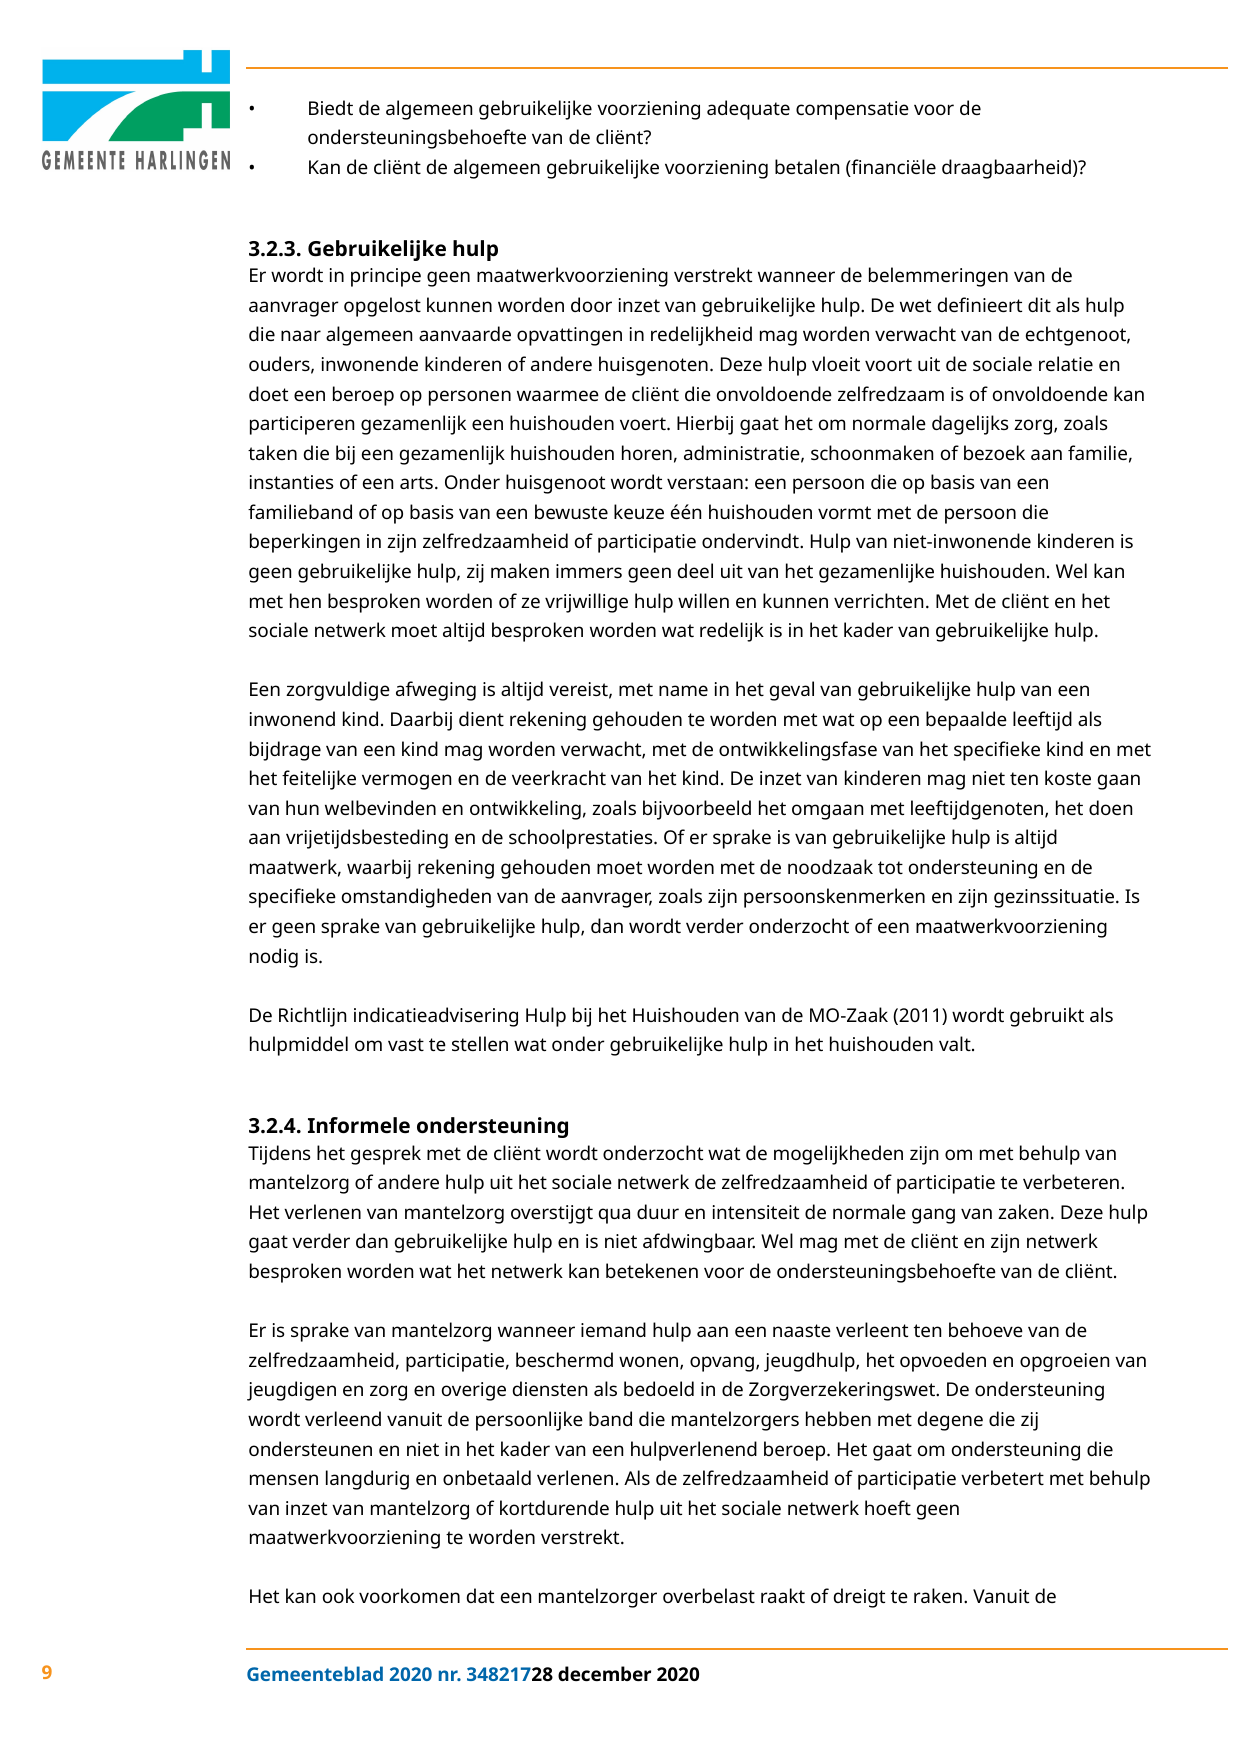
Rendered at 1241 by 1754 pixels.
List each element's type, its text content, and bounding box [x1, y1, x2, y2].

text Een zorgvuldige afweging is altijd vereist, met name in het geval van gebruikelijke hulp van een inwonend kind. Daarbij dient rekening gehouden te worden met wat op een bepaalde leeftijd als bijdrage van een kind mag worden verwacht, met de ontwikkelingsfase van het specifieke kind en met het feitelijke vermogen en de veerkracht van het kind. De inzet van kinderen mag niet ten koste gaan van hun welbevinden en ontwikkeling, zoals bijvoorbeeld het omgaan met leeftijdgenoten, het doen aan vrijetijdsbesteding en de schoolprestaties. Of er sprake is van gebruikelijke hulp is altijd maatwerk, waarbij rekening gehouden moet worden met de noodzaak tot ondersteuning en de specifieke omstandigheden van de aanvrager, zoals zijn persoonskenmerken en zijn gezinssituatie. Is er geen sprake van gebruikelijke hulp, dan wordt verder onderzocht of een maatwerkvoorziening nodig is. [248, 677, 1152, 968]
list Biedt de algemeen gebruikelijke voorziening adequate compensatie voor de ondersteuningsbehoefte van de cliënt? [248, 95, 1152, 150]
text Er is sprake van mantelzorg wanneer iemand hulp aan een naaste verleent ten behoeve van de zelfredzaamheid, participatie, beschermd wonen, opvang, jeugdhulp, het opvoeden en opgroeien van jeugdigen en zorg en overige diensten als bedoeld in de Zorgverzekeringswet. De ondersteuning wordt verleend vanuit de persoonlijke band die mantelzorgers hebben met degene die zij ondersteunen en niet in het kader van een hulpverlenend beroep. Het gaat om ondersteuning die mensen langdurig en onbetaald verlenen. Als de zelfredzaamheid of participatie verbetert met behulp van inzet van mantelzorg of kortdurende hulp uit het sociale netwerk hoeft geen maatwerkvoorziening te worden verstrekt. [248, 1317, 1152, 1550]
text 3.2.3. Gebruikelijke hulp [248, 234, 1152, 262]
list Kan de cliënt de algemeen gebruikelijke voorziening betalen (financiële draagbaarheid)? [248, 154, 1152, 180]
text Het kan ook voorkomen dat een mantelzorger overbelast raakt of dreigt te raken. Vanuit de [248, 1584, 1152, 1609]
text Er wordt in principe geen maatwerkvoorziening verstrekt wanneer de belemmeringen van de aanvrager opgelost kunnen worden door inzet van gebruikelijke hulp. De wet definieert dit als hulp die naar algemeen aanvaarde opvattingen in redelijkheid mag worden verwacht van de echtgenoot, ouders, inwonende kinderen of andere huisgenoten. Deze hulp vloeit voort uit de sociale relatie en doet een beroep op personen waarmee de cliënt die onvoldoende zelfredzaam is of onvoldoende kan participeren gezamenlijk een huishouden voert. Hierbij gaat het om normale dagelijks zorg, zoals taken die bij een gezamenlijk huishouden horen, administratie, schoonmaken of bezoek aan familie, instanties of een arts. Onder huisgenoot wordt verstaan: een persoon die op basis van een familieband of op basis van een bewuste keuze één huishouden vormt met de persoon die beperkingen in zijn zelfredzaamheid of participatie ondervindt. Hulp van niet-inwonende kinderen is geen gebruikelijke hulp, zij maken immers geen deel uit van het gezamenlijke huishouden. Wel kan met hen besproken worden of ze vrijwillige hulp willen en kunnen verrichten. Met de cliënt en het sociale netwerk moet altijd besproken worden wat redelijk is in het kader van gebruikelijke hulp. [248, 262, 1152, 643]
text Tijdens het gesprek met de cliënt wordt onderzocht wat de mogelijkheden zijn om met behulp van mantelzorg of andere hulp uit het sociale netwerk de zelfredzaamheid of participatie te verbeteren. Het verlenen van mantelzorg overstijgt qua duur en intensiteit de normale gang van zaken. Deze hulp gaat verder dan gebruikelijke hulp en is niet afdwingbaar. Wel mag met de cliënt en zijn netwerk besproken worden wat het netwerk kan betekenen voor de ondersteuningsbehoefte van de cliënt. [248, 1140, 1152, 1284]
text 3.2.4. Informele ondersteuning [248, 1112, 1152, 1140]
picture [41, 47, 231, 172]
text De Richtlijn indicatieadvisering Hulp bij het Huishouden van de MO-Zaak (2011) wordt gebruikt als hulpmiddel om vast te stellen wat onder gebruikelijke hulp in het huishouden valt. [248, 1002, 1152, 1057]
